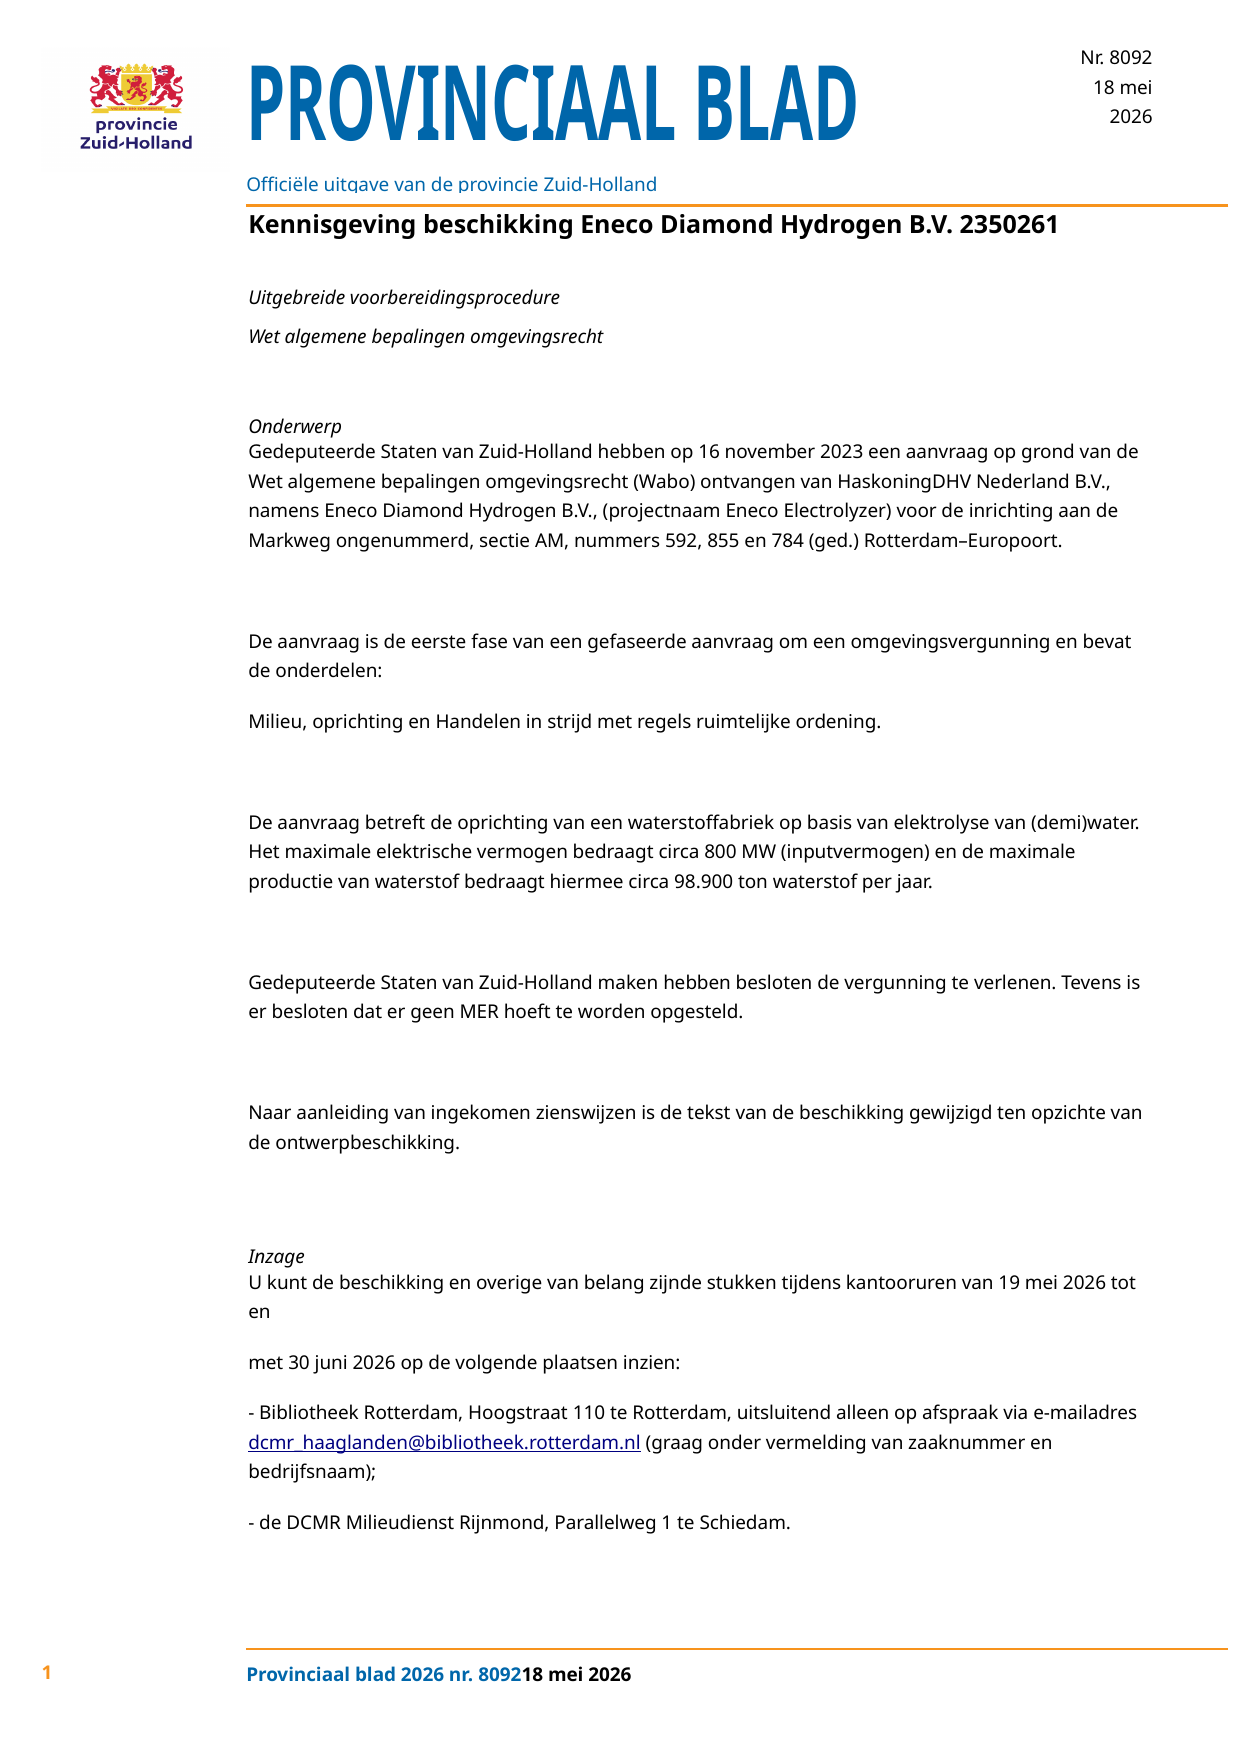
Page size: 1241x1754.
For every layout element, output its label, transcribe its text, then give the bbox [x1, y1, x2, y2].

text Milieu, oprichting en Handelen in strijd met regels ruimtelijke ordening. [248, 708, 1152, 734]
picture [41, 47, 231, 172]
text Kennisgeving beschikking Eneco Diamond Hydrogen B.V. 2350261 [248, 207, 1152, 241]
text - de DCMR Milieudienst Rijnmond, Parallelweg 1 te Schiedam. [248, 1509, 1152, 1535]
text Wet algemene bepalingen omgevingsrecht [248, 323, 1152, 349]
text Uitgebreide voorbereidingsprocedure [248, 284, 1152, 309]
text U kunt de beschikking en overige van belang zijnde stukken tijdens kantooruren van 19 mei 2026 tot en [248, 1269, 1152, 1324]
text - Bibliotheek Rotterdam, Hoogstraat 110 te Rotterdam, uitsluitend alleen op afspraak via e-mailadres dcmr_haaglanden@bibliotheek.rotterdam.nl (graag onder vermelding van zaaknummer en bedrijfsnaam); [248, 1399, 1152, 1484]
text met 30 juni 2026 op de volgende plaatsen inzien: [248, 1349, 1152, 1375]
text De aanvraag betreft de oprichting van een waterstoffabriek op basis van elektrolyse van (demi)water. Het maximale elektrische vermogen bedraagt circa 800 MW (inputvermogen) en de maximale productie van waterstof bedraagt hiermee circa 98.900 ton waterstof per jaar. [248, 809, 1152, 894]
text Naar aanleiding van ingekomen zienswijzen is de tekst van de beschikking gewijzigd ten opzichte van de ontwerpbeschikking. [248, 1099, 1152, 1155]
text De aanvraag is de eerste fase van een gefaseerde aanvraag om een omgevingsvergunning en bevat de onderdelen: [248, 628, 1152, 683]
text Onderwerp [248, 413, 1152, 438]
text Inzage [248, 1243, 1152, 1269]
text Gedeputeerde Staten van Zuid-Holland hebben op 16 november 2023 een aanvraag op grond van de Wet algemene bepalingen omgevingsrecht (Wabo) ontvangen van HaskoningDHV Nederland B.V., namens Eneco Diamond Hydrogen B.V., (projectnaam Eneco Electrolyzer) voor de inrichting aan de Markweg ongenummerd, sectie AM, nummers 592, 855 en 784 (ged.) Rotterdam–Europoort. [248, 438, 1152, 553]
text Gedeputeerde Staten van Zuid-Holland maken hebben besloten de vergunning te verlenen. Tevens is er besloten dat er geen MER hoeft te worden opgesteld. [248, 969, 1152, 1024]
